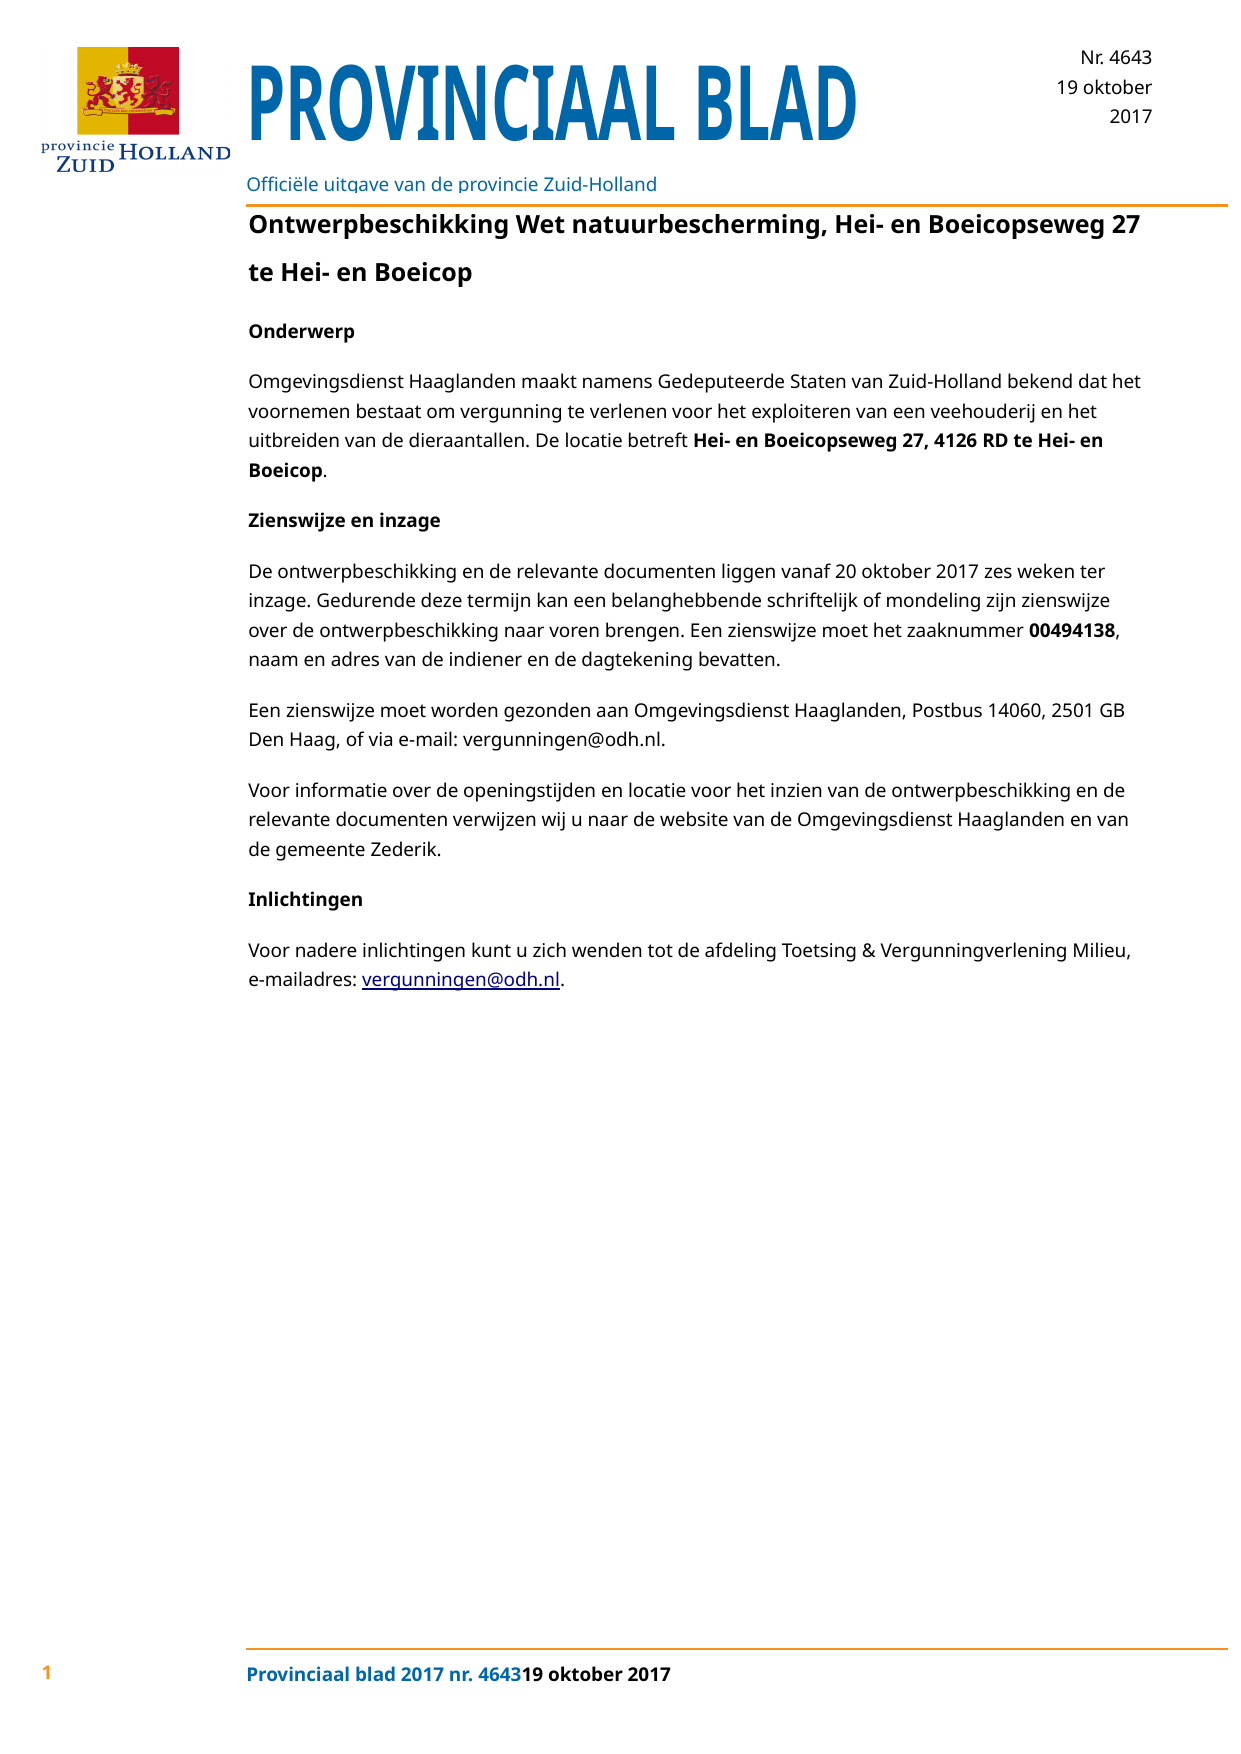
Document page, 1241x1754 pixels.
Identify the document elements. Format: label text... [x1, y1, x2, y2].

text Een zienswijze moet worden gezonden aan Omgevingsdienst Haaglanden, Postbus 14060, 2501 GB Den Haag, of via e-mail: vergunningen@odh.nl. [248, 697, 1152, 752]
text De ontwerpbeschikking en de relevante documenten liggen vanaf 20 oktober 2017 zes weken ter inzage. Gedurende deze termijn kan een belanghebbende schriftelijk of mondeling zijn zienswijze over de ontwerpbeschikking naar voren brengen. Een zienswijze moet het zaaknummer 00494138, naam en adres van de indiener en de dagtekening bevatten. [248, 558, 1152, 672]
text Inlichtingen [248, 887, 1152, 912]
text Voor informatie over de openingstijden en locatie voor het inzien van de ontwerpbeschikking en de relevante documenten verwijzen wij u naar de website van de Omgevingsdienst Haaglanden en van de gemeente Zederik. [248, 777, 1152, 862]
text Voor nadere inlichtingen kunt u zich wenden tot de afdeling Toetsing & Vergunningverlening Milieu, e-mailadres: vergunningen@odh.nl. [248, 937, 1152, 992]
text Omgevingsdienst Haaglanden maakt namens Gedeputeerde Staten van Zuid-Holland bekend dat het voornemen bestaat om vergunning te verlenen voor het exploiteren van een veehouderij en het uitbreiden van de dieraantallen. De locatie betreft Hei- en Boeicopseweg 27, 4126 RD te Hei- en Boeicop. [248, 368, 1152, 483]
text Ontwerpbeschikking Wet natuurbescherming, Hei- en Boeicopseweg 27 te Hei- en Boeicop [248, 207, 1152, 288]
text Onderwerp [248, 318, 1152, 344]
text Zienswijze en inzage [248, 507, 1152, 533]
picture [41, 47, 231, 172]
